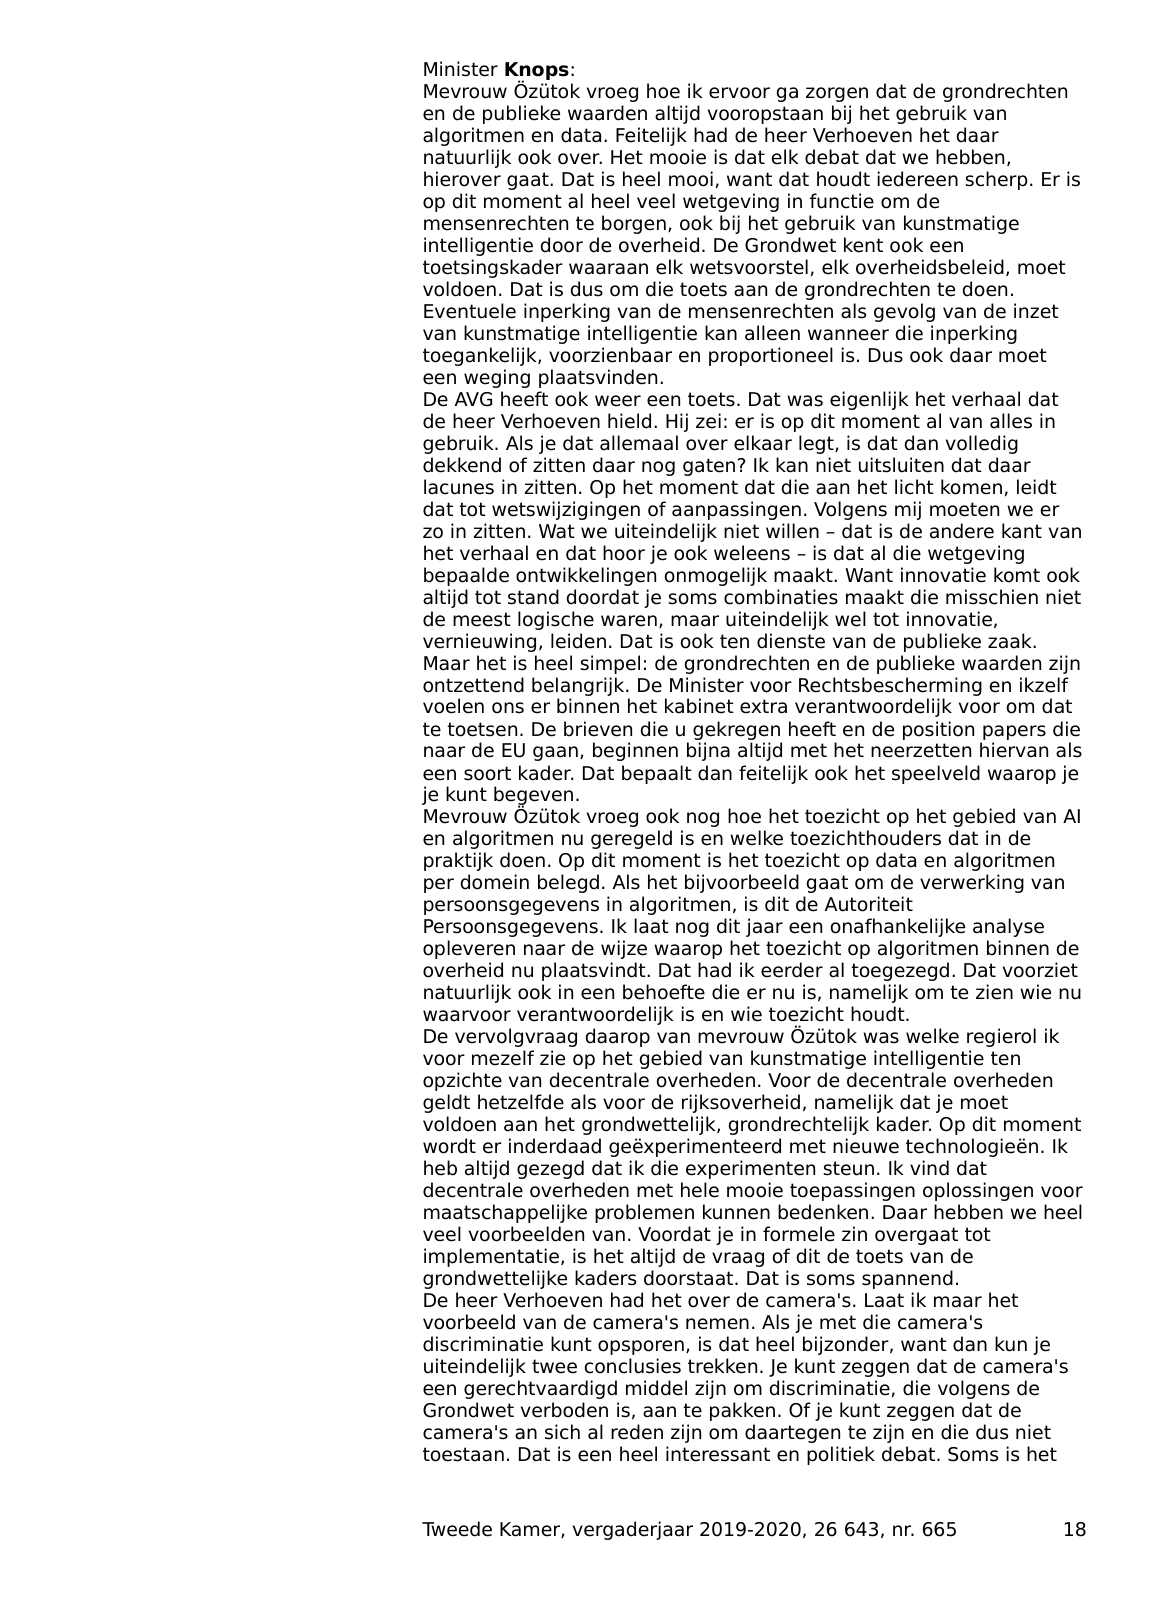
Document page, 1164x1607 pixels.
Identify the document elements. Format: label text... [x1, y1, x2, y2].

text Mevrouw Özütok vroeg hoe ik ervoor ga zorgen dat de grondrechten en de publieke waarden altijd vooropstaan bij het gebruik van algoritmen en data. Feitelijk had de heer Verhoeven het daar natuurlijk ook over. Het mooie is dat elk debat dat we hebben, hierover gaat. Dat is heel mooi, want dat houdt iedereen scherp. Er is op dit moment al heel veel wetgeving in functie om de mensenrechten te borgen, ook bij het gebruik van kunstmatige intelligentie door de overheid. De Grondwet kent ook een toetsingskader waaraan elk wetsvoorstel, elk overheidsbeleid, moet voldoen. Dat is dus om die toets aan de grondrechten te doen. Eventuele inperking van de mensenrechten als gevolg van de inzet van kunstmatige intelligentie kan alleen wanneer die inperking toegankelijk, voorzienbaar en proportioneel is. Dus ook daar moet een weging plaatsvinden. [422, 81, 1087, 389]
text De AVG heeft ook weer een toets. Dat was eigenlijk het verhaal dat de heer Verhoeven hield. Hij zei: er is op dit moment al van alles in gebruik. Als je dat allemaal over elkaar legt, is dat dan volledig dekkend of zitten daar nog gaten? Ik kan niet uitsluiten dat daar lacunes in zitten. Op het moment dat die aan het licht komen, leidt dat tot wetswijzigingen of aanpassingen. Volgens mij moeten we er zo in zitten. Wat we uiteindelijk niet willen – dat is de andere kant van het verhaal en dat hoor je ook weleens – is dat al die wetgeving bepaalde ontwikkelingen onmogelijk maakt. Want innovatie komt ook altijd tot stand doordat je soms combinaties maakt die misschien niet de meest logische waren, maar uiteindelijk wel tot innovatie, vernieuwing, leiden. Dat is ook ten dienste van de publieke zaak. Maar het is heel simpel: de grondrechten en de publieke waarden zijn ontzettend belangrijk. De Minister voor Rechtsbescherming en ikzelf voelen ons er binnen het kabinet extra verantwoordelijk voor om dat te toetsen. De brieven die u gekregen heeft en de position papers die naar de EU gaan, beginnen bijna altijd met het neerzetten hiervan als een soort kader. Dat bepaalt dan feitelijk ook het speelveld waarop je je kunt begeven. [422, 389, 1087, 806]
text Minister Knops: [422, 59, 1087, 81]
text De vervolgvraag daarop van mevrouw Özütok was welke regierol ik voor mezelf zie op het gebied van kunstmatige intelligentie ten opzichte van decentrale overheden. Voor de decentrale overheden geldt hetzelfde als voor de rijksoverheid, namelijk dat je moet voldoen aan het grondwettelijk, grondrechtelijk kader. Op dit moment wordt er inderdaad geëxperimenteerd met nieuwe technologieën. Ik heb altijd gezegd dat ik die experimenten steun. Ik vind dat decentrale overheden met hele mooie toepassingen oplossingen voor maatschappelijke problemen kunnen bedenken. Daar hebben we heel veel voorbeelden van. Voordat je in formele zin overgaat tot implementatie, is het altijd de vraag of dit de toets van de grondwettelijke kaders doorstaat. Dat is soms spannend. [422, 1026, 1087, 1290]
text De heer Verhoeven had het over de camera's. Laat ik maar het voorbeeld van de camera's nemen. Als je met die camera's discriminatie kunt opsporen, is dat heel bijzonder, want dan kun je uiteindelijk twee conclusies trekken. Je kunt zeggen dat de camera's een gerechtvaardigd middel zijn om discriminatie, die volgens de Grondwet verboden is, aan te pakken. Of je kunt zeggen dat de camera's an sich al reden zijn om daartegen te zijn en die dus niet toestaan. Dat is een heel interessant en politiek debat. Soms is het [422, 1290, 1087, 1466]
text Mevrouw Özütok vroeg ook nog hoe het toezicht op het gebied van AI en algoritmen nu geregeld is en welke toezichthouders dat in de praktijk doen. Op dit moment is het toezicht op data en algoritmen per domein belegd. Als het bijvoorbeeld gaat om de verwerking van persoonsgegevens in algoritmen, is dit de Autoriteit Persoonsgegevens. Ik laat nog dit jaar een onafhankelijke analyse opleveren naar de wijze waarop het toezicht op algoritmen binnen de overheid nu plaatsvindt. Dat had ik eerder al toegezegd. Dat voorziet natuurlijk ook in een behoefte die er nu is, namelijk om te zien wie nu waarvoor verantwoordelijk is en wie toezicht houdt. [422, 806, 1087, 1026]
